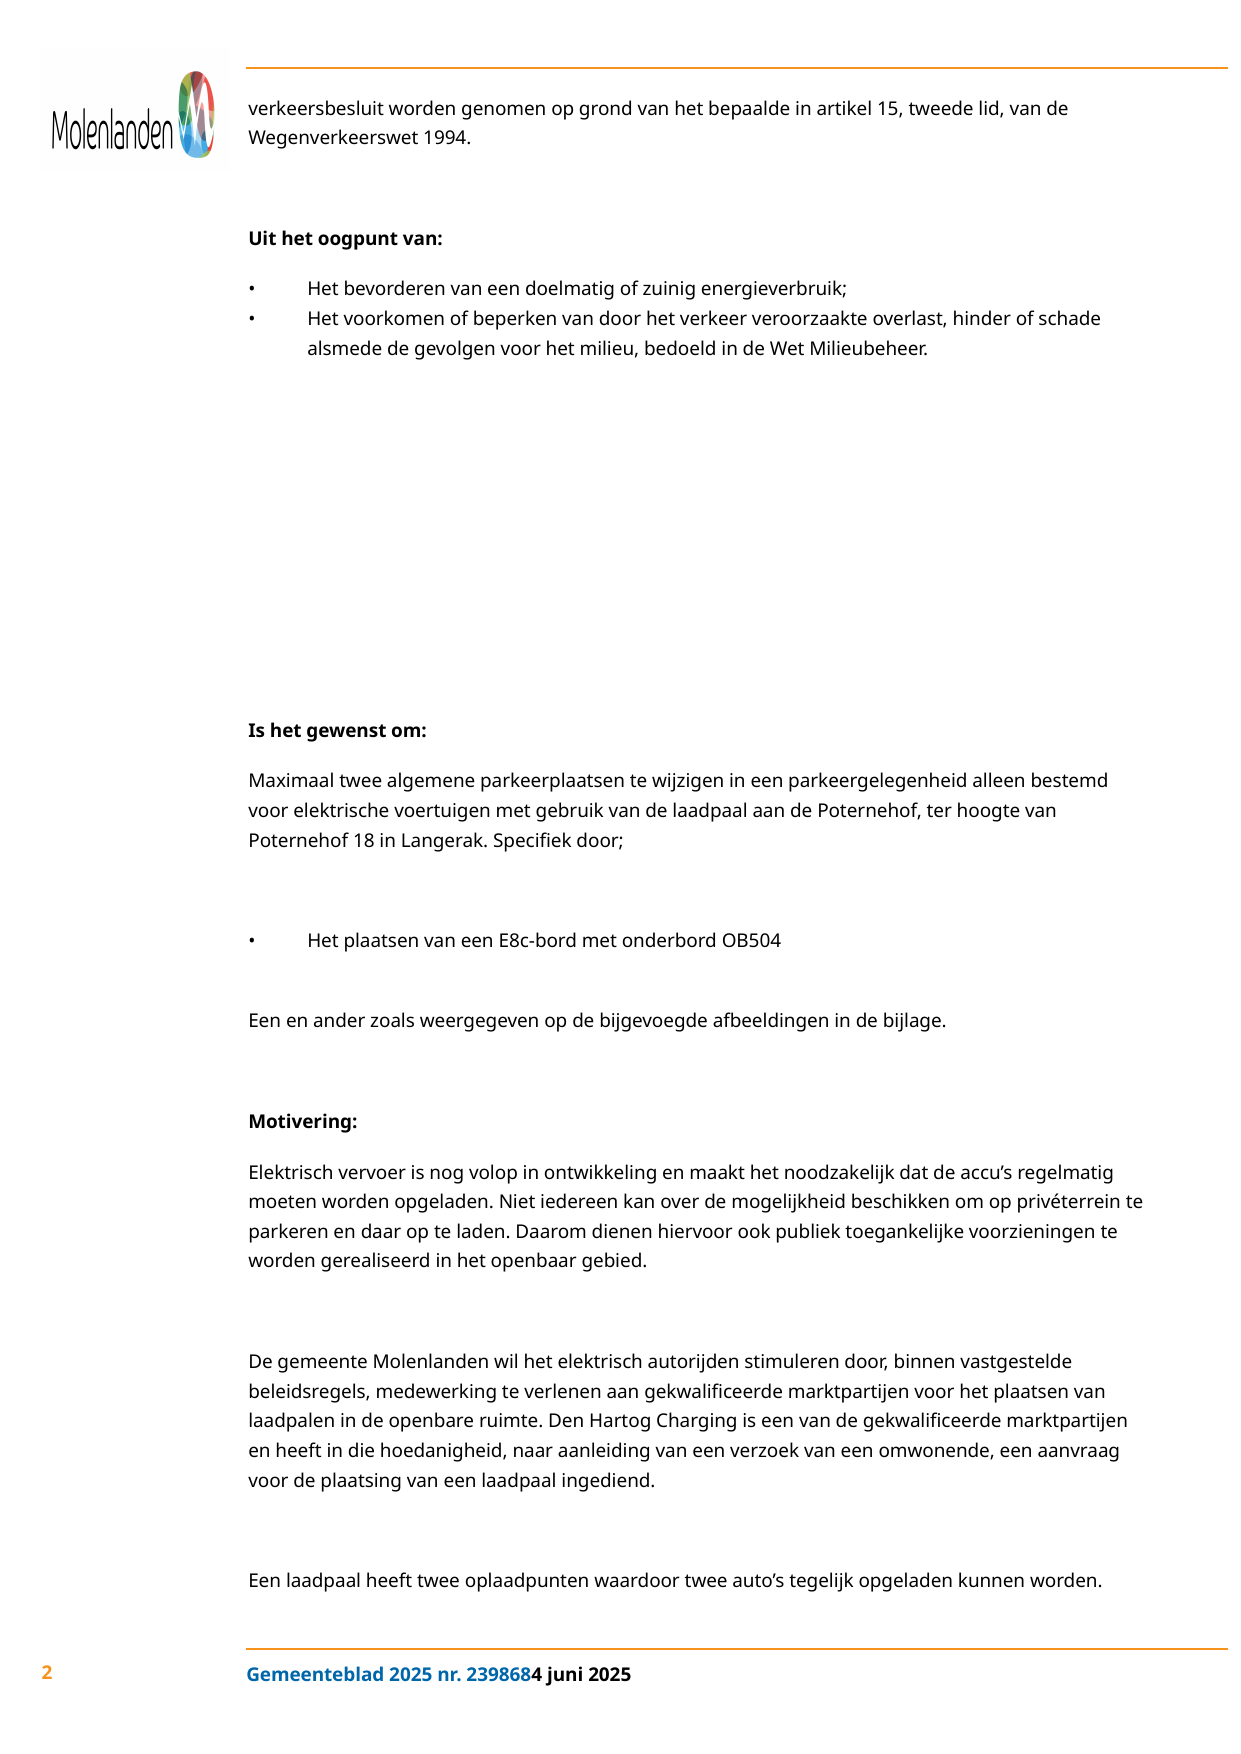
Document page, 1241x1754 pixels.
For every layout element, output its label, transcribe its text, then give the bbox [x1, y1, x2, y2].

text Een en ander zoals weergegeven op de bijgevoegde afbeeldingen in de bijlage. [248, 1008, 1152, 1033]
text Maximaal twee algemene parkeerplaatsen te wijzigen in een parkeergelegenheid alleen bestemd voor elektrische voertuigen met gebruik van de laadpaal aan de Poternehof, ter hoogte van Poternehof 18 in Langerak. Specifiek door; [248, 768, 1152, 853]
list Het plaatsen van een E8c-bord met onderbord OB504 [248, 928, 1152, 953]
text Motivering: [248, 1108, 1152, 1134]
text verkeersbesluit worden genomen op grond van het bepaalde in artikel 15, tweede lid, van de Wegenverkeerswet 1994. [248, 95, 1152, 150]
picture [41, 47, 231, 172]
list Het voorkomen of beperken van door het verkeer veroorzaakte overlast, hinder of schade alsmede de gevolgen voor het milieu, bedoeld in de Wet Milieubeheer. [248, 305, 1152, 361]
text De gemeente Molenlanden wil het elektrisch autorijden stimuleren door, binnen vastgestelde beleidsregels, medewerking te verlenen aan gekwalificeerde marktpartijen voor het plaatsen van laadpalen in de openbare ruimte. Den Hartog Charging is een van de gekwalificeerde marktpartijen en heeft in die hoedanigheid, naar aanleiding van een verzoek van een omwonende, een aanvraag voor de plaatsing van een laadpaal ingediend. [248, 1348, 1152, 1493]
text Uit het oogpunt van: [248, 225, 1152, 251]
list Het bevorderen van een doelmatig of zuinig energieverbruik; [248, 276, 1152, 301]
text Elektrisch vervoer is nog volop in ontwikkeling en maakt het noodzakelijk dat de accu’s regelmatig moeten worden opgeladen. Niet iedereen kan over de mogelijkheid beschikken om op privéterrein te parkeren en daar op te laden. Daarom dienen hiervoor ook publiek toegankelijke voorzieningen te worden gerealiseerd in het openbaar gebied. [248, 1159, 1152, 1273]
text Een laadpaal heeft twee oplaadpunten waardoor twee auto’s tegelijk opgeladen kunnen worden. [248, 1568, 1152, 1593]
text Is het gewenst om: [248, 717, 1152, 743]
